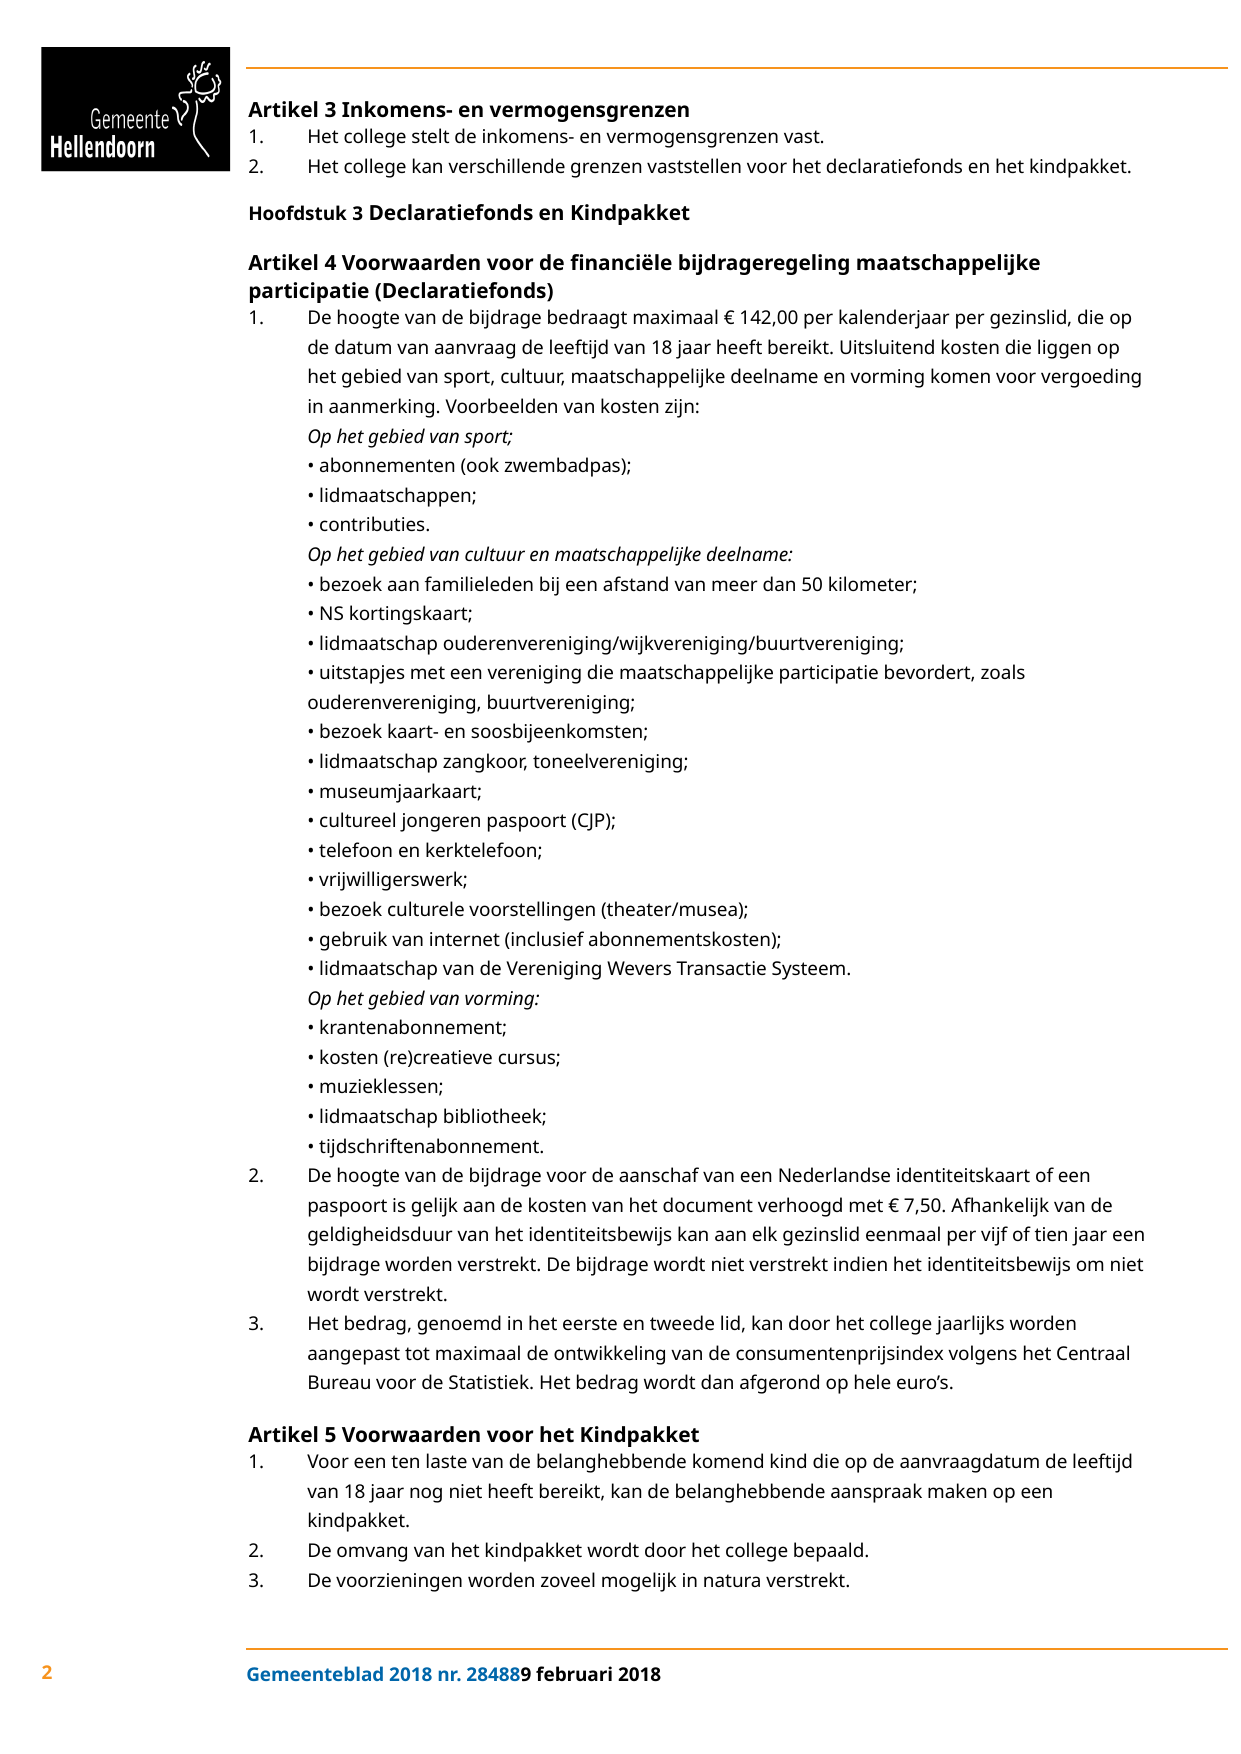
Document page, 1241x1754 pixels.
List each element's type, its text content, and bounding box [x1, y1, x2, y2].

list • bezoek aan familieleden bij een afstand van meer dan 50 kilometer; [248, 571, 1152, 597]
list • lidmaatschap bibliotheek; [248, 1103, 1152, 1129]
list • museumjaarkaart; [248, 778, 1152, 804]
list • vrijwilligerswerk; [248, 867, 1152, 892]
list De voorzieningen worden zoveel mogelijk in natura verstrekt. [248, 1567, 1152, 1592]
list • lidmaatschap van de Vereniging Wevers Transactie Systeem. [248, 955, 1152, 981]
list Op het gebied van sport; [248, 423, 1152, 449]
list De hoogte van de bijdrage bedraagt maximaal € 142,00 per kalenderjaar per gezinslid, die op de datum van aanvraag de leeftijd van 18 jaar heeft bereikt. Uitsluitend kosten die liggen op het gebied van sport, cultuur, maatschappelijke deelname en vorming komen voor vergoeding in aanmerking. Voorbeelden van kosten zijn: [248, 304, 1152, 419]
list • krantenabonnement; [248, 1014, 1152, 1040]
list • uitstapjes met een vereniging die maatschappelijke participatie bevordert, zoals ouderenvereniging, buurtvereniging; [248, 659, 1152, 715]
list De hoogte van de bijdrage voor de aanschaf van een Nederlandse identiteitskaart of een paspoort is gelijk aan de kosten van het document verhoogd met € 7,50. Afhankelijk van de geldigheidsduur van het identiteitsbewijs kan aan elk gezinslid eenmaal per vijf of tien jaar een bijdrage worden verstrekt. De bijdrage wordt niet verstrekt indien het identiteitsbewijs om niet wordt verstrekt. [248, 1162, 1152, 1307]
text Hoofdstuk 3 Declaratiefonds en Kindpakket [248, 198, 1152, 227]
list • kosten (re)creatieve cursus; [248, 1044, 1152, 1070]
list • muzieklessen; [248, 1074, 1152, 1099]
list • tijdschriftenabonnement. [248, 1133, 1152, 1159]
list • NS kortingskaart; [248, 600, 1152, 626]
list • gebruik van internet (inclusief abonnementskosten); [248, 926, 1152, 952]
text Artikel 5 Voorwaarden voor het Kindpakket [248, 1420, 1152, 1448]
list • bezoek culturele voorstellingen (theater/musea); [248, 896, 1152, 922]
list • cultureel jongeren paspoort (CJP); [248, 807, 1152, 833]
list • lidmaatschap zangkoor, toneelvereniging; [248, 748, 1152, 774]
text Artikel 3 Inkomens- en vermogensgrenzen [248, 95, 1152, 123]
list • abonnementen (ook zwembadpas); [248, 452, 1152, 478]
list Het bedrag, genoemd in het eerste en tweede lid, kan door het college jaarlijks worden aangepast tot maximaal de ontwikkeling van de consumentenprijsindex volgens het Centraal Bureau voor de Statistiek. Het bedrag wordt dan afgerond op hele euro’s. [248, 1310, 1152, 1395]
list • telefoon en kerktelefoon; [248, 837, 1152, 863]
text Artikel 4 Voorwaarden voor de financiële bijdrageregeling maatschappelijke participatie (Declaratiefonds) [248, 248, 1152, 304]
list Voor een ten laste van de belanghebbende komend kind die op de aanvraagdatum de leeftijd van 18 jaar nog niet heeft bereikt, kan de belanghebbende aanspraak maken op een kindpakket. [248, 1448, 1152, 1533]
list Op het gebied van cultuur en maatschappelijke deelname: [248, 541, 1152, 567]
list • contributies. [248, 512, 1152, 537]
list • bezoek kaart- en soosbijeenkomsten; [248, 719, 1152, 744]
list • lidmaatschappen; [248, 482, 1152, 508]
list • lidmaatschap ouderenvereniging/wijkvereniging/buurtvereniging; [248, 630, 1152, 656]
list Op het gebied van vorming: [248, 985, 1152, 1011]
list Het college stelt de inkomens- en vermogensgrenzen vast. [248, 123, 1152, 149]
list De omvang van het kindpakket wordt door het college bepaald. [248, 1537, 1152, 1563]
picture [41, 47, 231, 172]
list Het college kan verschillende grenzen vaststellen voor het declaratiefonds en het kindpakket. [248, 153, 1152, 178]
